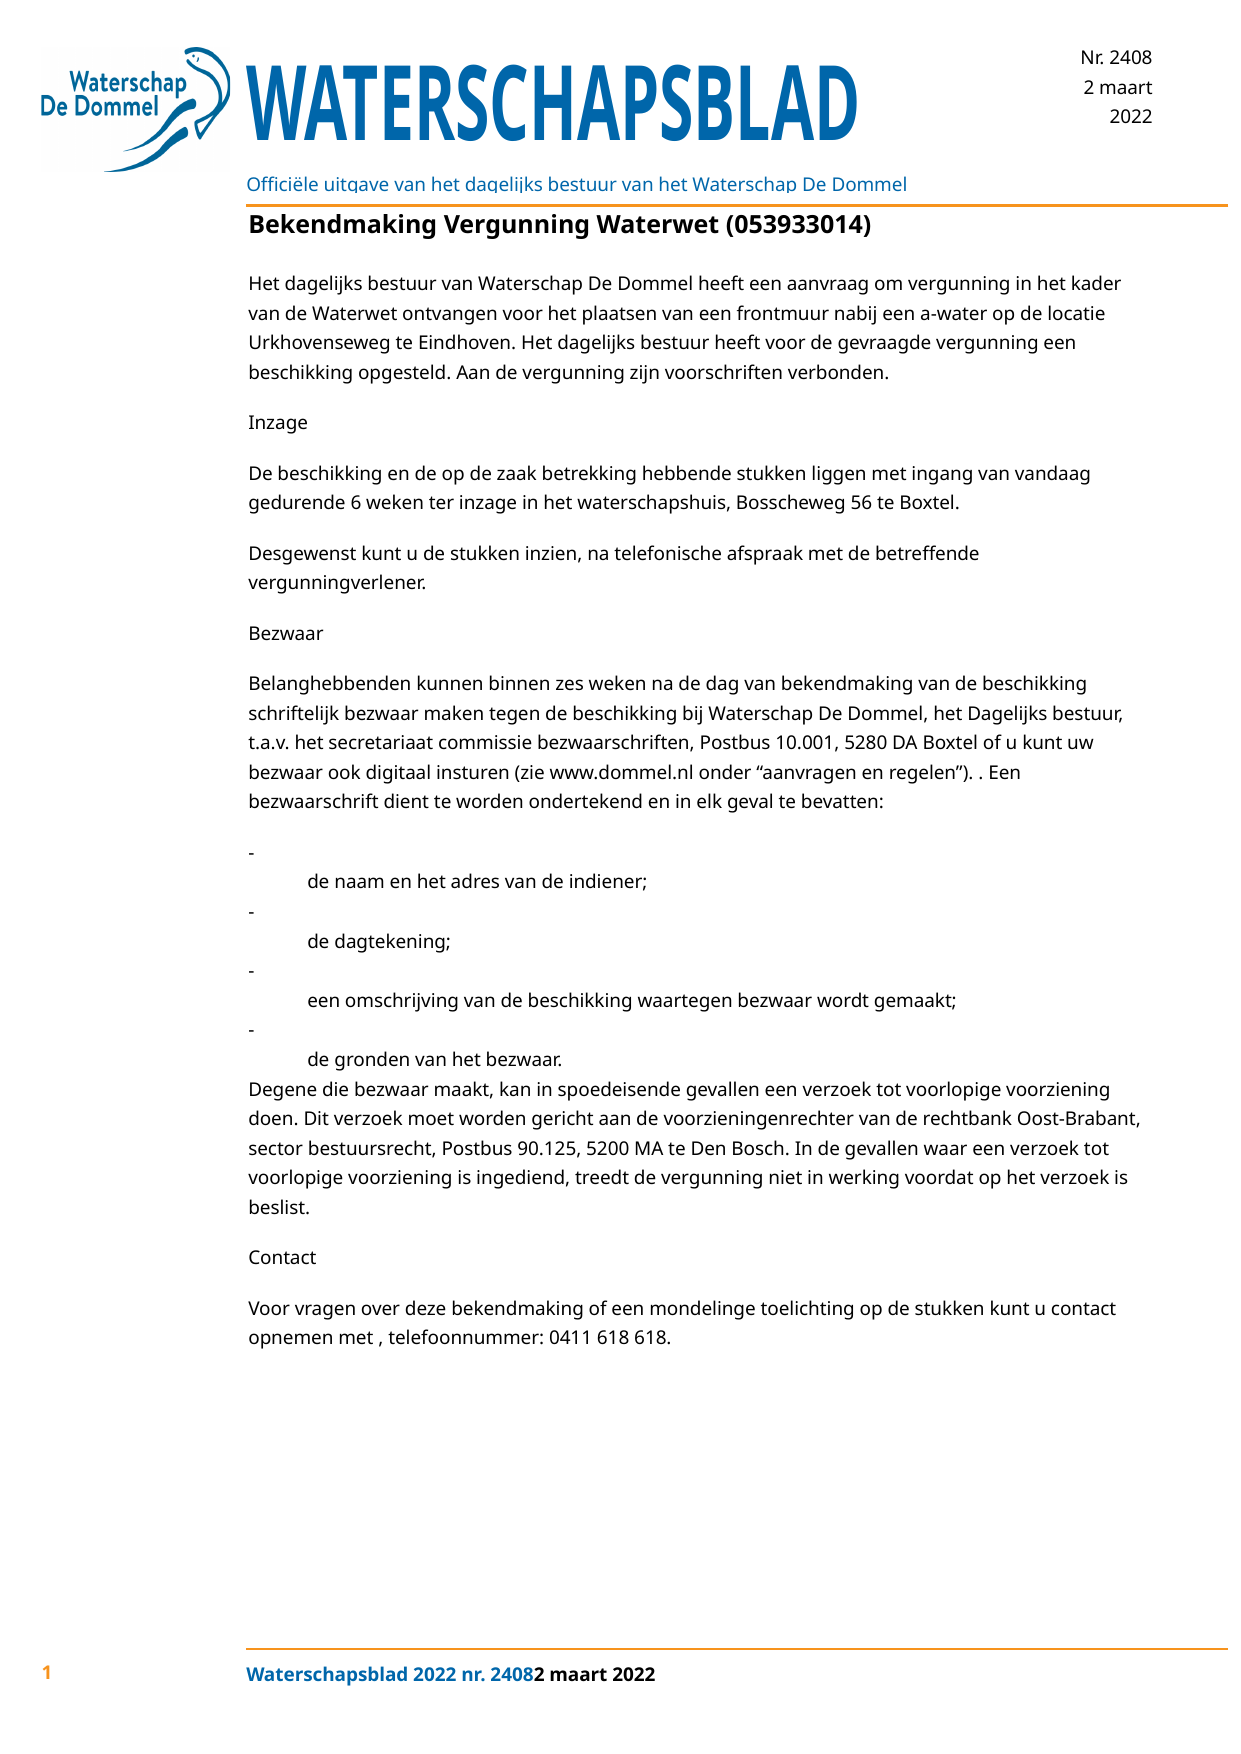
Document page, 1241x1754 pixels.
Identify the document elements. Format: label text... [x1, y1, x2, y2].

text Voor vragen over deze bekendmaking of een mondelinge toelichting op de stukken kunt u contact opnemen met , telefoonnummer: 0411 618 618. [248, 1295, 1152, 1350]
text Bezwaar [248, 620, 1152, 646]
list een omschrijving van de beschikking waartegen bezwaar wordt gemaakt; [248, 987, 1152, 1013]
picture [45, 99, 51, 111]
text Belanghebbenden kunnen binnen zes weken na de dag van bekendmaking van de beschikking schriftelijk bezwaar maken tegen de beschikking bij Waterschap De Dommel, het Dagelijks bestuur, t.a.v. het secretariaat commissie bezwaarschriften, Postbus 10.001, 5280 DA Boxtel of u kunt uw bezwaar ook digitaal insturen (zie www.dommel.nl onder “aanvragen en regelen”). . Een bezwaarschrift dient te worden ondertekend en in elk geval te bevatten: [248, 670, 1152, 814]
text Contact [248, 1244, 1152, 1270]
text De beschikking en de op de zaak betrekking hebbende stukken liggen met ingang van vandaag gedurende 6 weken ter inzage in het waterschapshuis, Bosscheweg 56 te Boxtel. [248, 460, 1152, 515]
text Desgewenst kunt u de stukken inzien, na telefonische afspraak met de betreffende vergunningverlener. [248, 540, 1152, 595]
list de naam en het adres van de indiener; [248, 869, 1152, 894]
picture [204, 47, 231, 76]
text Bekendmaking Vergunning Waterwet (053933014) [248, 207, 1152, 241]
list de dagtekening; [248, 928, 1152, 953]
picture [41, 47, 231, 172]
list de gronden van het bezwaar. [248, 1046, 1152, 1072]
picture [198, 118, 210, 131]
text Het dagelijks bestuur van Waterschap De Dommel heeft een aanvraag om vergunning in het kader van de Waterwet ontvangen voor het plaatsen van een frontmuur nabij een a-water op de locatie Urkhovenseweg te Eindhoven. Het dagelijks bestuur heeft voor de gevraagde vergunning een beschikking opgesteld. Aan de vergunning zijn voorschriften verbonden. [248, 270, 1152, 385]
text Degene die bezwaar maakt, kan in spoedeisende gevallen een verzoek tot voorlopige voorziening doen. Dit verzoek moet worden gericht aan de voorzieningenrechter van de rechtbank Oost-Brabant, sector bestuursrecht, Postbus 90.125, 5200 MA te Den Bosch. In de gevallen waar een verzoek tot voorlopige voorziening is ingediend, treedt de vergunning niet in werking voordat op het verzoek is beslist. [248, 1076, 1152, 1220]
text Inzage [248, 409, 1152, 435]
